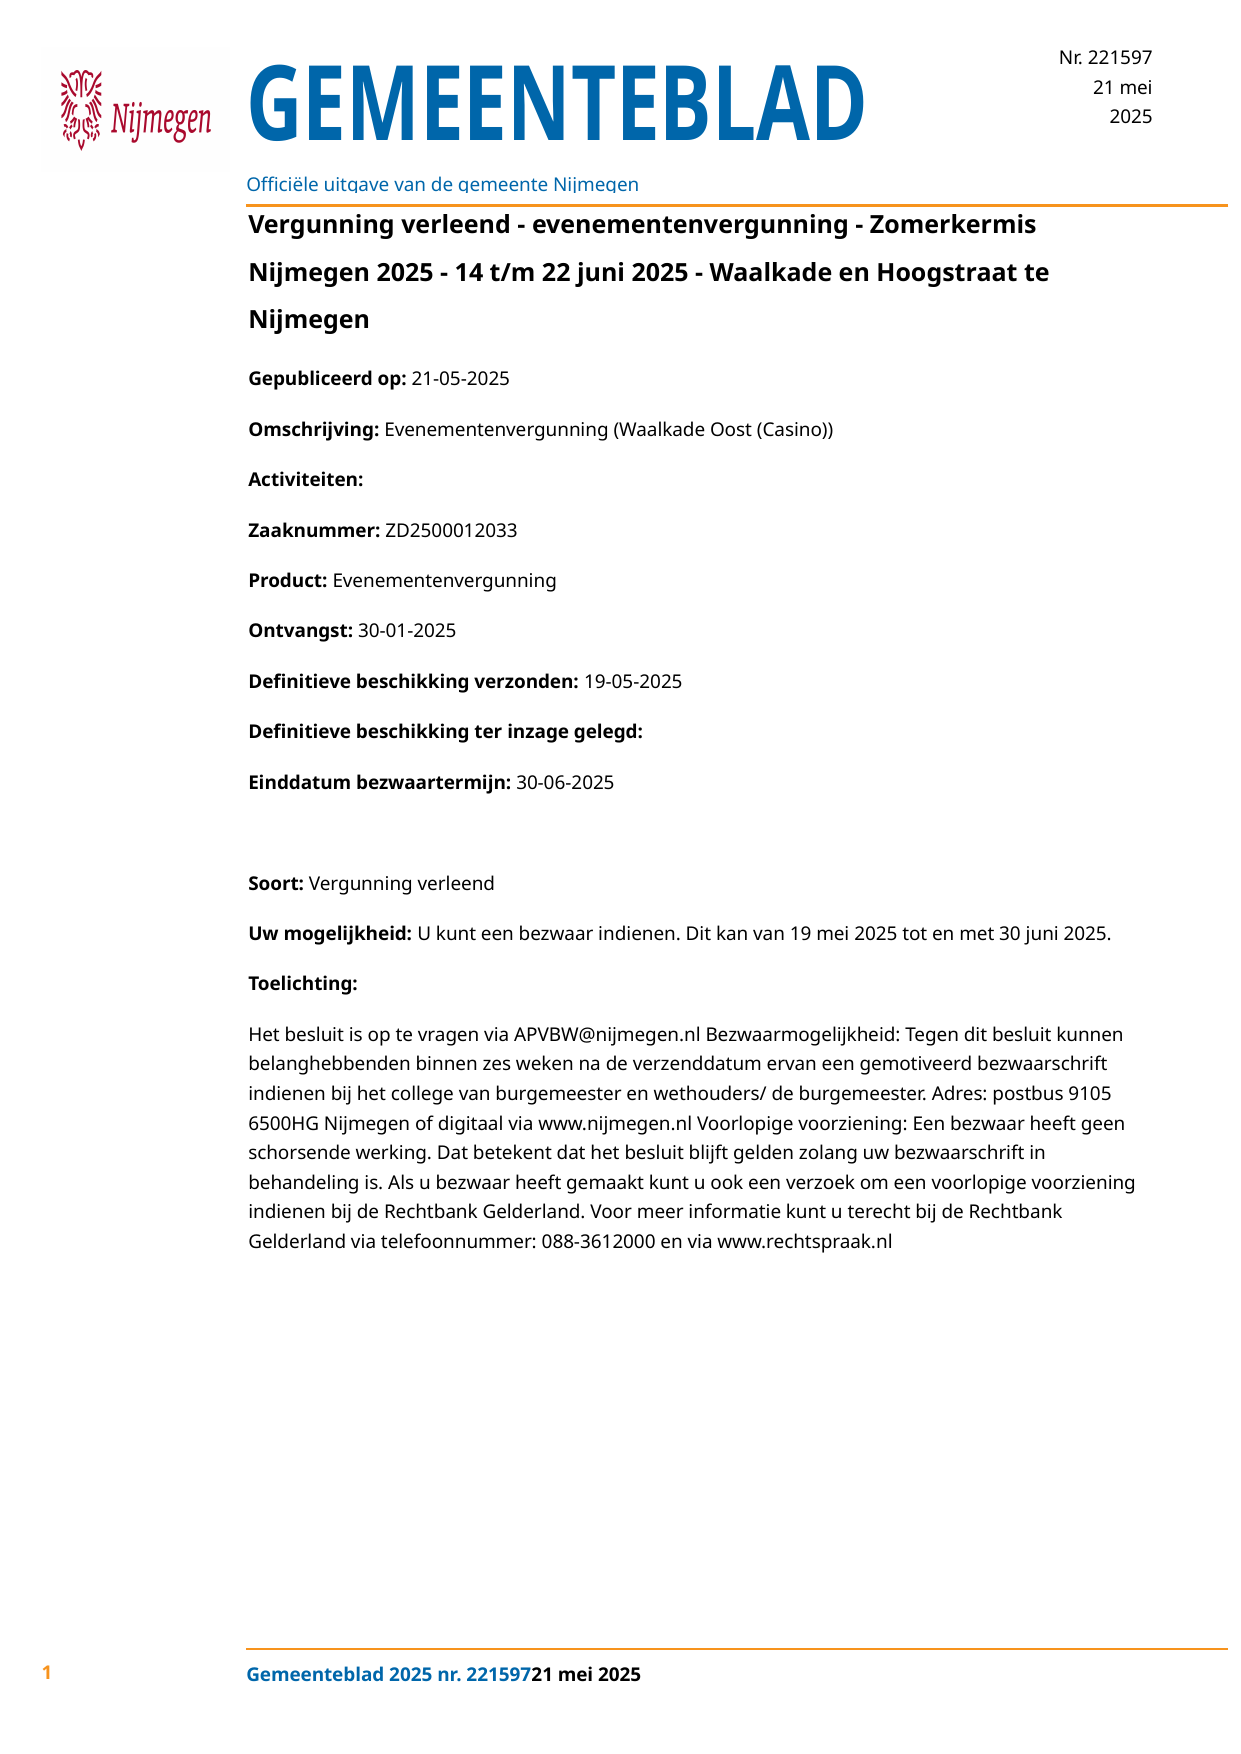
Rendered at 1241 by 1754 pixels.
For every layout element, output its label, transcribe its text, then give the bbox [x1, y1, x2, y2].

picture [41, 47, 231, 172]
text Zaaknummer: ZD2500012033 [248, 517, 1152, 542]
text Activiteiten: [248, 466, 1152, 492]
text Einddatum bezwaartermijn: 30-06-2025 [248, 769, 1152, 794]
text Het besluit is op te vragen via APVBW@nijmegen.nl Bezwaarmogelijkheid: Tegen dit besluit kunnen belanghebbenden binnen zes weken na de verzenddatum ervan een gemotiveerd bezwaarschrift indienen bij het college van burgemeester en wethouders/ de burgemeester. Adres: postbus 9105 6500HG Nijmegen of digitaal via www.nijmegen.nl Voorlopige voorziening: Een bezwaar heeft geen schorsende werking. Dat betekent dat het besluit blijft gelden zolang uw bezwaarschrift in behandeling is. Als u bezwaar heeft gemaakt kunt u ook een verzoek om een voorlopige voorziening indienen bij de Rechtbank Gelderland. Voor meer informatie kunt u terecht bij de Rechtbank Gelderland via telefoonnummer: 088-3612000 en via www.rechtspraak.nl [248, 1021, 1152, 1254]
text Ontvangst: 30-01-2025 [248, 618, 1152, 643]
text Vergunning verleend - evenementenvergunning - Zomerkermis Nijmegen 2025 - 14 t/m 22 juni 2025 - Waalkade en Hoogstraat te Nijmegen [248, 207, 1152, 336]
text Gepubliceerd op: 21-05-2025 [248, 366, 1152, 391]
text Definitieve beschikking verzonden: 19-05-2025 [248, 668, 1152, 694]
text Product: Evenementenvergunning [248, 567, 1152, 593]
text Soort: Vergunning verleend [248, 870, 1152, 895]
text Omschrijving: Evenementenvergunning (Waalkade Oost (Casino)) [248, 416, 1152, 442]
text Uw mogelijkheid: U kunt een bezwaar indienen. Dit kan van 19 mei 2025 tot en met 30 juni 2025. [248, 920, 1152, 946]
text Toelichting: [248, 971, 1152, 996]
text Definitieve beschikking ter inzage gelegd: [248, 718, 1152, 744]
